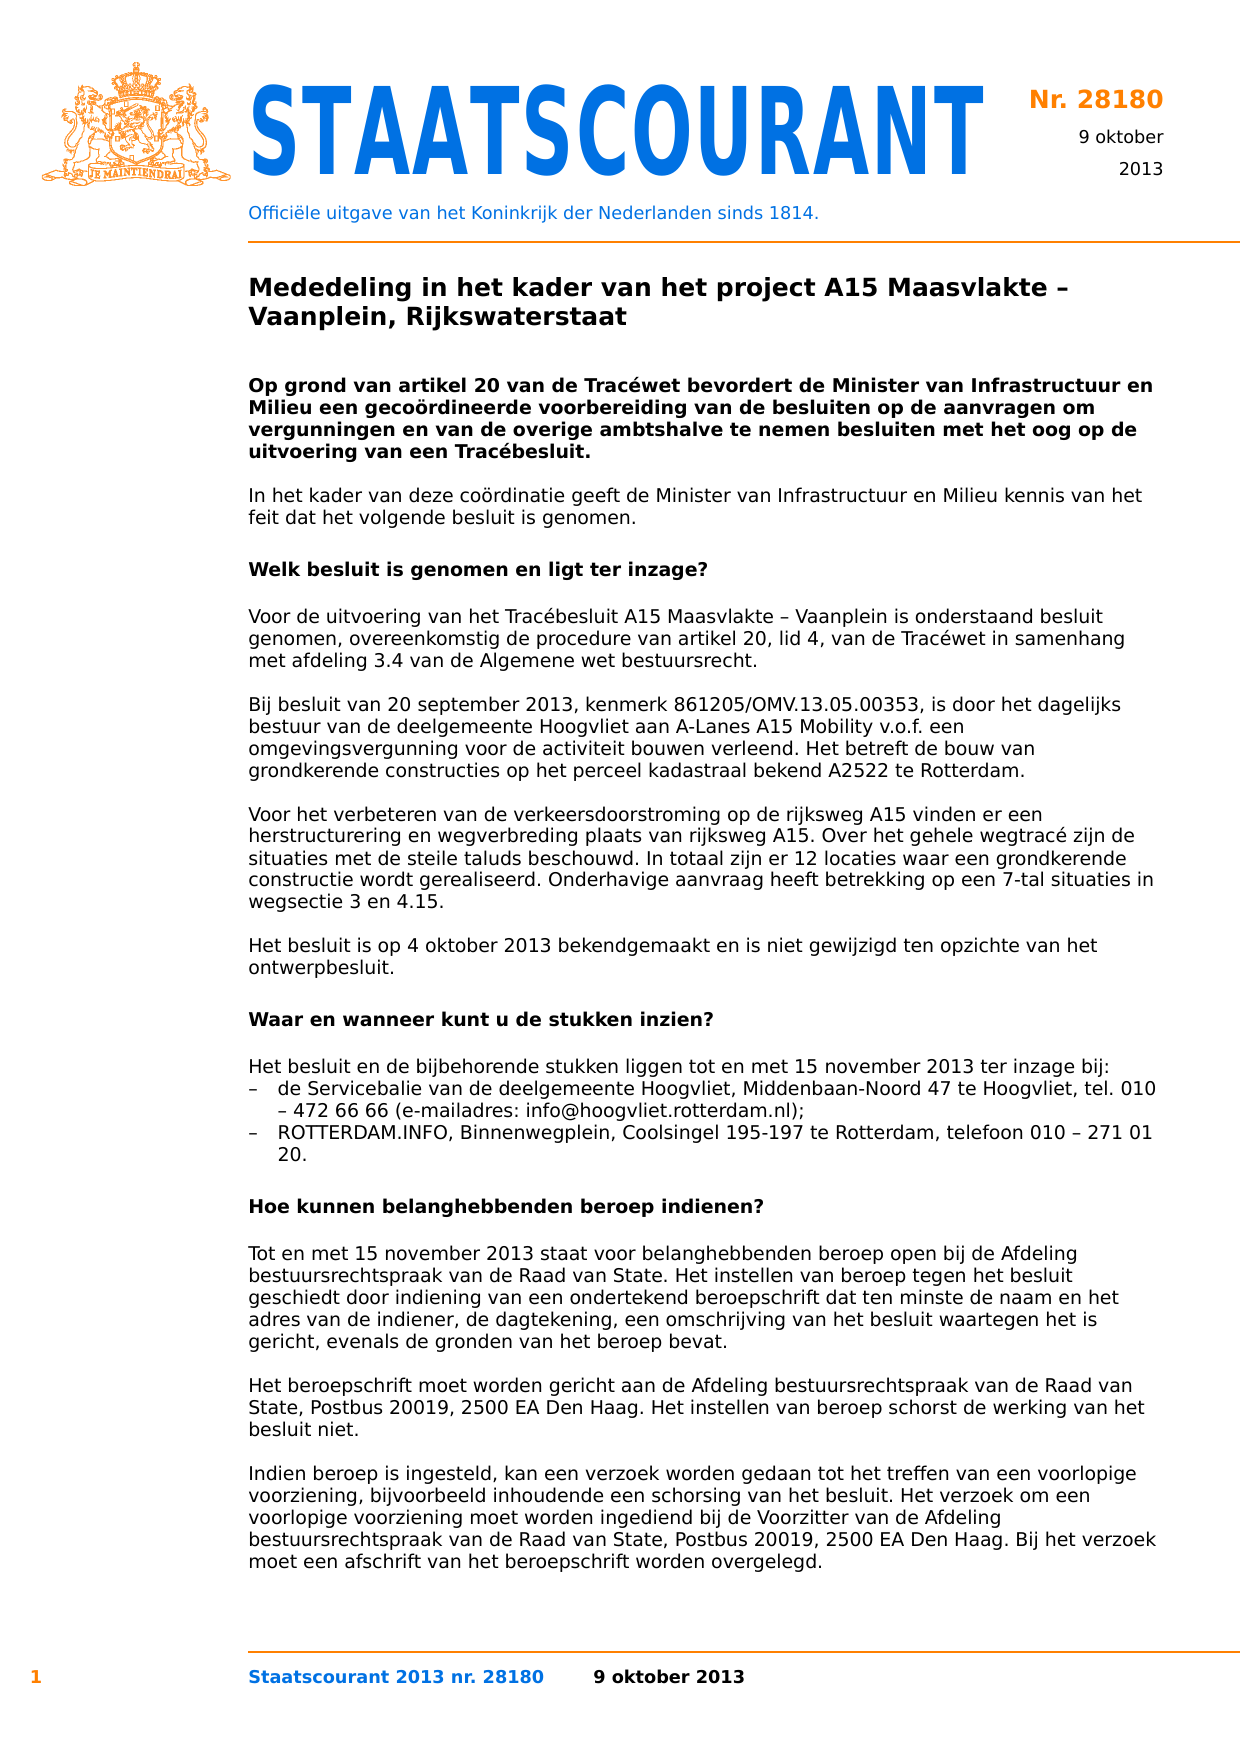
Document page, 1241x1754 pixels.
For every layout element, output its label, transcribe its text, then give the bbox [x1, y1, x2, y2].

subtitle Hoe kunnen belanghebbenden beroep indienen? [248, 1196, 1163, 1218]
table_header Nr. 28180 [998, 62, 1240, 121]
text – de Servicebalie van de deelgemeente Hoogvliet, Middenbaan-Noord 47 te Hoogvliet, tel. 010 – 472 66 66 (e-mailadres: info@hoogvliet.rotterdam.nl); [248, 1078, 1163, 1122]
text Bij besluit van 20 september 2013, kenmerk 861205/OMV.13.05.00353, is door het dagelijks bestuur van de deelgemeente Hoogvliet aan A-Lanes A15 Mobility v.o.f. een omgevingsvergunning voor de activiteit bouwen verleend. Het betreft de bouw van grondkerende constructies op het perceel kadastraal bekend A2522 te Rotterdam. [248, 694, 1163, 782]
table_cell 9 oktober [998, 121, 1240, 153]
text Het beroepschrift moet worden gericht aan de Afdeling bestuursrechtspraak van de Raad van State, Postbus 20019, 2500 EA Den Haag. Het instellen van beroep schorst de werking van het besluit niet. [248, 1375, 1163, 1441]
table_cell Officiële uitgave van het Koninkrijk der Nederlanden sinds 1814. [248, 203, 1240, 241]
text Op grond van artikel 20 van de Tracéwet bevordert de Minister van Infrastructuur en Milieu een gecoördineerde voorbereiding van de besluiten op de aanvragen om vergunningen en van de overige ambtshalve te nemen besluiten met het oog op de uitvoering van een Tracébesluit. [248, 375, 1163, 463]
subtitle Waar en wanneer kunt u de stukken inzien? [248, 1009, 1163, 1031]
table_header [25, 62, 248, 241]
text Indien beroep is ingesteld, kan een verzoek worden gedaan tot het treffen van een voorlopige voorziening, bijvoorbeeld inhoudende een schorsing van het besluit. Het verzoek om een voorlopige voorziening moet worden ingediend bij de Voorzitter van de Afdeling bestuursrechtspraak van de Raad van State, Postbus 20019, 2500 EA Den Haag. Bij het verzoek moet een afschrift van het beroepschrift worden overgelegd. [248, 1463, 1163, 1572]
table_header STAATSCOURANT [248, 62, 998, 203]
text Voor de uitvoering van het Tracébesluit A15 Maasvlakte – Vaanplein is onderstaand besluit genomen, overeenkomstig de procedure van artikel 20, lid 4, van de Tracéwet in samenhang met afdeling 3.4 van de Algemene wet bestuursrecht. [248, 606, 1163, 672]
text Tot en met 15 november 2013 staat voor belanghebbenden beroep open bij de Afdeling bestuursrechtspraak van de Raad van State. Het instellen van beroep tegen het besluit geschiedt door indiening van een ondertekend beroepschrift dat ten minste de naam en het adres van de indiener, de dagtekening, een omschrijving van het besluit waartegen het is gericht, evenals de gronden van het beroep bevat. [248, 1243, 1163, 1353]
text Het besluit en de bijbehorende stukken liggen tot en met 15 november 2013 ter inzage bij: [248, 1056, 1163, 1078]
table_cell 2013 [998, 153, 1240, 203]
subtitle Welk besluit is genomen en ligt ter inzage? [248, 559, 1163, 581]
subtitle Mededeling in het kader van het project A15 Maasvlakte – Vaanplein, Rijkswaterstaat [248, 273, 1163, 331]
picture [41, 62, 231, 186]
text – ROTTERDAM.INFO, Binnenwegplein, Coolsingel 195-197 te Rotterdam, telefoon 010 – 271 01 20. [248, 1122, 1163, 1166]
text In het kader van deze coördinatie geeft de Minister van Infrastructuur en Milieu kennis van het feit dat het volgende besluit is genomen. [248, 485, 1163, 529]
text Voor het verbeteren van de verkeersdoorstroming op de rijksweg A15 vinden er een herstructurering en wegverbreding plaats van rijksweg A15. Over het gehele wegtracé zijn de situaties met de steile taluds beschouwd. In totaal zijn er 12 locaties waar een grondkerende constructie wordt gerealiseerd. Onderhavige aanvraag heeft betrekking op een 7-tal situaties in wegsectie 3 en 4.15. [248, 803, 1163, 913]
text Het besluit is op 4 oktober 2013 bekendgemaakt en is niet gewijzigd ten opzichte van het ontwerpbesluit. [248, 935, 1163, 979]
